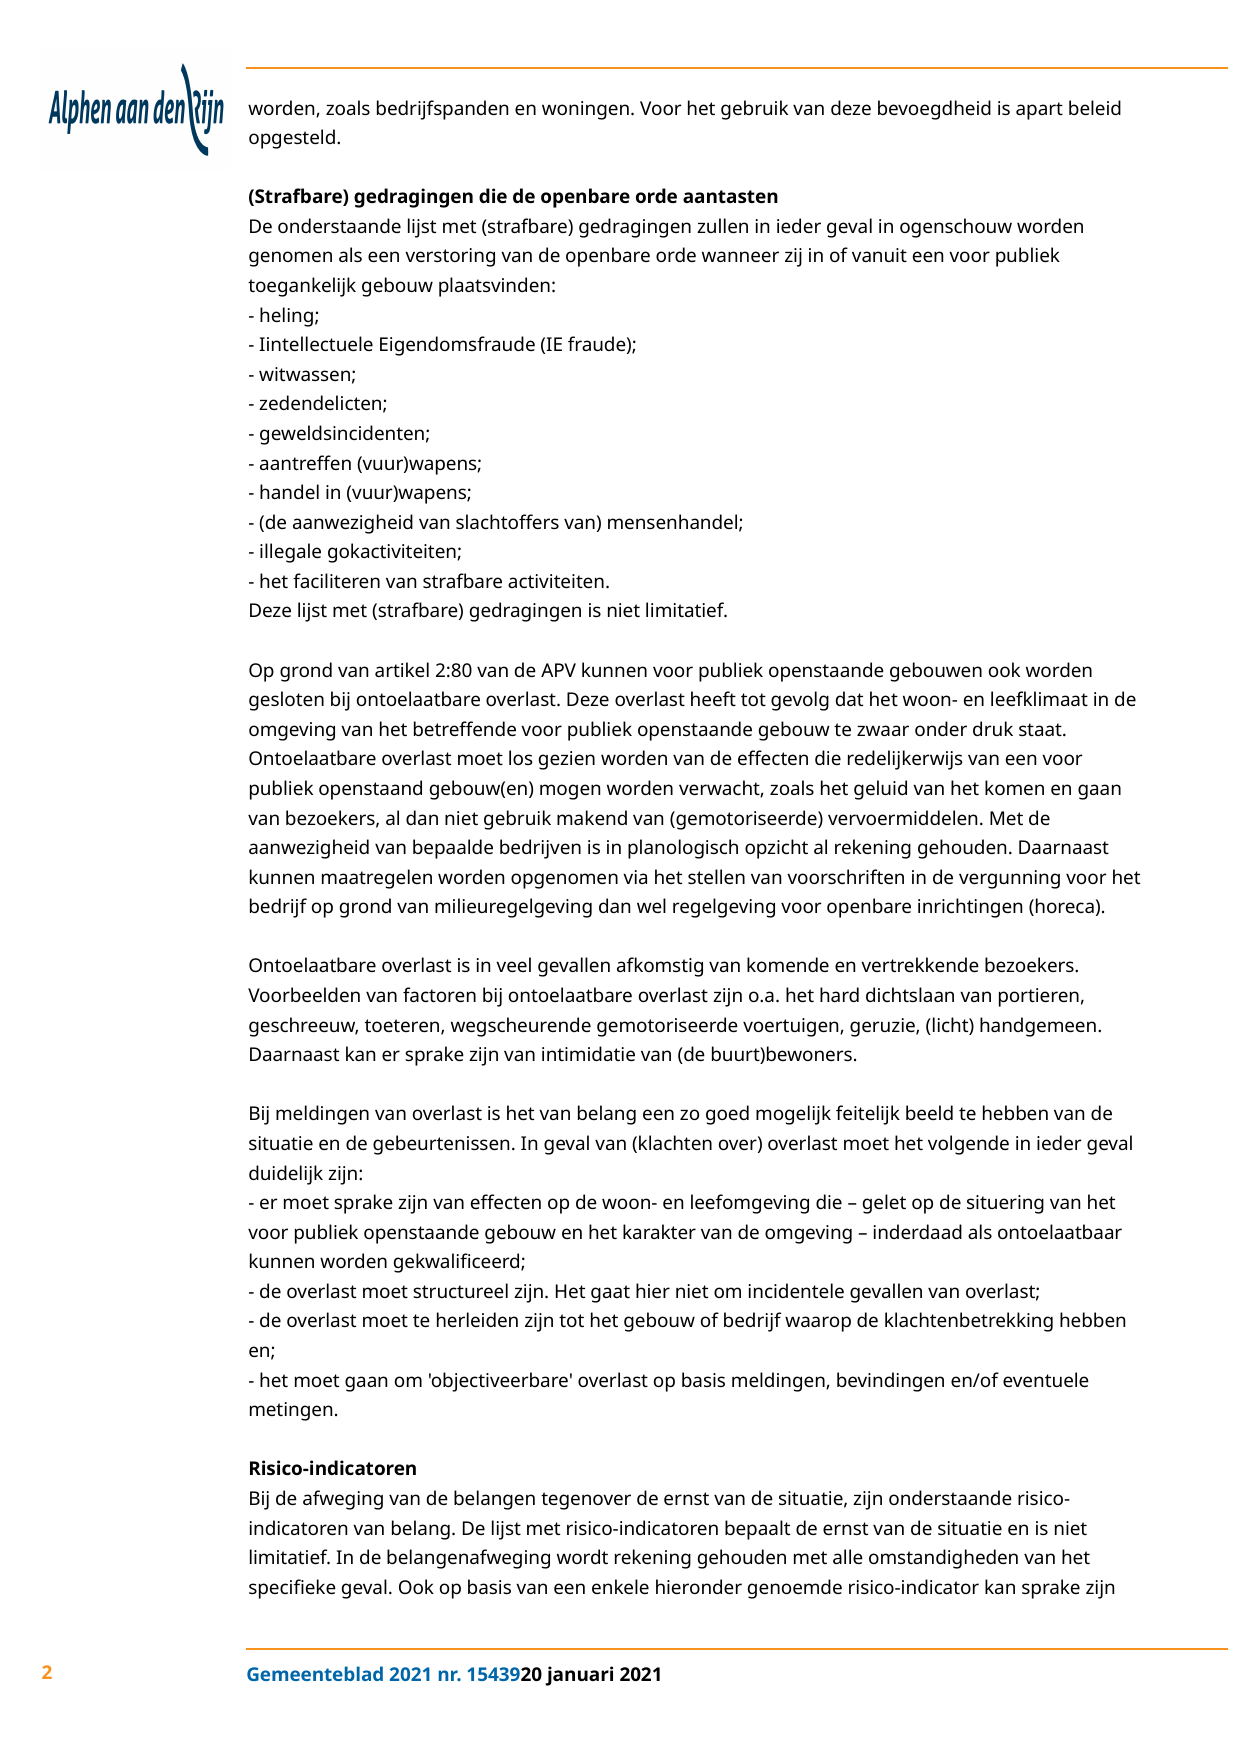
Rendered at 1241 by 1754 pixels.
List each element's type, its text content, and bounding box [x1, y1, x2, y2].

text Deze lijst met (strafbare) gedragingen is niet limitatief. [248, 598, 1152, 623]
text worden, zoals bedrijfspanden en woningen. Voor het gebruik van deze bevoegdheid is apart beleid opgesteld. [248, 95, 1152, 150]
text Risico-indicatoren [248, 1456, 1152, 1481]
text Bij de afweging van de belangen tegenover de ernst van de situatie, zijn onderstaande risico-indicatoren van belang. De lijst met risico-indicatoren bepaalt de ernst van de situatie en is niet limitatief. In de belangenafweging wordt rekening gehouden met alle omstandigheden van het specifieke geval. Ook op basis van een enkele hieronder genoemde risico-indicator kan sprake zijn [248, 1485, 1152, 1600]
text - aantreffen (vuur)wapens; [248, 450, 1152, 476]
text - het moet gaan om 'objectiveerbare' overlast op basis meldingen, bevindingen en/of eventuele metingen. [248, 1367, 1152, 1422]
text (Strafbare) gedragingen die de openbare orde aantasten [248, 183, 1152, 209]
text - geweldsincidenten; [248, 420, 1152, 446]
picture [41, 47, 231, 172]
text Op grond van artikel 2:80 van de APV kunnen voor publiek openstaande gebouwen ook worden gesloten bij ontoelaatbare overlast. Deze overlast heeft tot gevolg dat het woon- en leefklimaat in de omgeving van het betreffende voor publiek openstaande gebouw te zwaar onder druk staat. Ontoelaatbare overlast moet los gezien worden van de effecten die redelijkerwijs van een voor publiek openstaand gebouw(en) mogen worden verwacht, zoals het geluid van het komen en gaan van bezoekers, al dan niet gebruik makend van (gemotoriseerde) vervoermiddelen. Met de aanwezigheid van bepaalde bedrijven is in planologisch opzicht al rekening gehouden. Daarnaast kunnen maatregelen worden opgenomen via het stellen van voorschriften in de vergunning voor het bedrijf op grond van milieuregelgeving dan wel regelgeving voor openbare inrichtingen (horeca). [248, 657, 1152, 919]
text - handel in (vuur)wapens; [248, 479, 1152, 505]
text - illegale gokactiviteiten; [248, 538, 1152, 564]
text - (de aanwezigheid van slachtoffers van) mensenhandel; [248, 509, 1152, 535]
text Bij meldingen van overlast is het van belang een zo goed mogelijk feitelijk beeld te hebben van de situatie en de gebeurtenissen. In geval van (klachten over) overlast moet het volgende in ieder geval duidelijk zijn: [248, 1101, 1152, 1186]
text - witwassen; [248, 361, 1152, 387]
text - Iintellectuele Eigendomsfraude (IE fraude); [248, 331, 1152, 357]
text - het faciliteren van strafbare activiteiten. [248, 568, 1152, 594]
text - de overlast moet structureel zijn. Het gaat hier niet om incidentele gevallen van overlast; [248, 1278, 1152, 1304]
text - de overlast moet te herleiden zijn tot het gebouw of bedrijf waarop de klachtenbetrekking hebben en; [248, 1308, 1152, 1363]
text - heling; [248, 302, 1152, 328]
text - er moet sprake zijn van effecten op de woon- en leefomgeving die – gelet op de situering van het voor publiek openstaande gebouw en het karakter van de omgeving – inderdaad als ontoelaatbaar kunnen worden gekwalificeerd; [248, 1189, 1152, 1274]
text Ontoelaatbare overlast is in veel gevallen afkomstig van komende en vertrekkende bezoekers. Voorbeelden van factoren bij ontoelaatbare overlast zijn o.a. het hard dichtslaan van portieren, geschreeuw, toeteren, wegscheurende gemotoriseerde voertuigen, geruzie, (licht) handgemeen. Daarnaast kan er sprake zijn van intimidatie van (de buurt)bewoners. [248, 953, 1152, 1067]
text De onderstaande lijst met (strafbare) gedragingen zullen in ieder geval in ogenschouw worden genomen als een verstoring van de openbare orde wanneer zij in of vanuit een voor publiek toegankelijk gebouw plaatsvinden: [248, 213, 1152, 298]
text - zedendelicten; [248, 391, 1152, 416]
